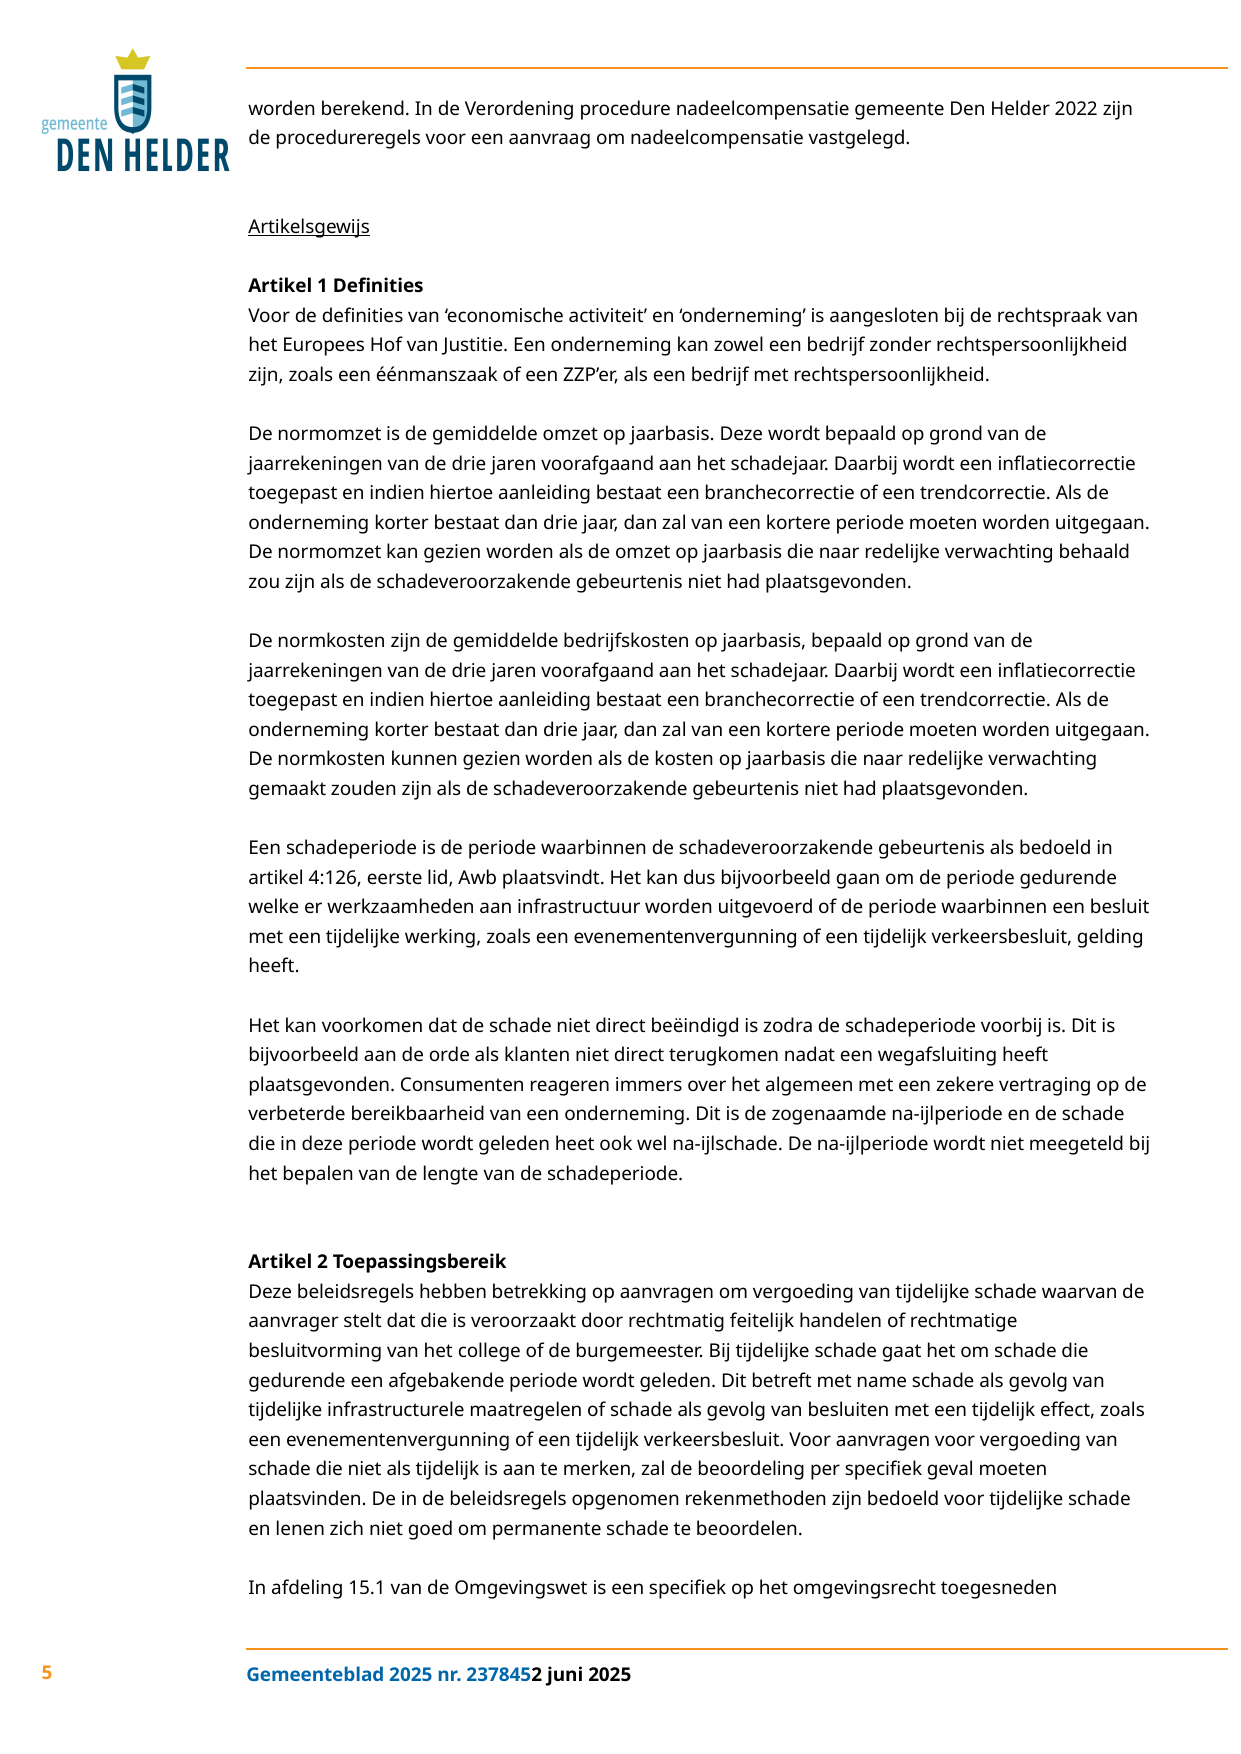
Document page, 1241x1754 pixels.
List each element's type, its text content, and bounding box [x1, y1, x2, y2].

text Artikelsgewijs [248, 213, 1152, 239]
picture [182, 144, 187, 165]
text worden berekend. In de Verordening procedure nadeelcompensatie gemeente Den Helder 2022 zijn de procedureregels voor een aanvraag om nadeelcompensatie vastgelegd. [248, 95, 1152, 150]
text De normkosten zijn de gemiddelde bedrijfskosten op jaarbasis, bepaald op grond van de jaarrekeningen van de drie jaren voorafgaand aan het schadejaar. Daarbij wordt een inflatiecorrectie toegepast en indien hiertoe aanleiding bestaat een branchecorrectie of een trendcorrectie. Als de onderneming korter bestaat dan drie jaar, dan zal van een kortere periode moeten worden uitgegaan. De normkosten kunnen gezien worden als de kosten op jaarbasis die naar redelijke verwachting gemaakt zouden zijn als de schadeveroorzakende gebeurtenis niet had plaatsgevonden. [248, 627, 1152, 801]
text Deze beleidsregels hebben betrekking op aanvragen om vergoeding van tijdelijke schade waarvan de aanvrager stelt dat die is veroorzaakt door rechtmatig feitelijk handelen of rechtmatige besluitvorming van het college of de burgemeester. Bij tijdelijke schade gaat het om schade die gedurende een afgebakende periode wordt geleden. Dit betreft met name schade als gevolg van tijdelijke infrastructurele maatregelen of schade als gevolg van besluiten met een tijdelijk effect, zoals een evenementenvergunning of een tijdelijk verkeersbesluit. Voor aanvragen voor vergoeding van schade die niet als tijdelijk is aan te merken, zal de beoordeling per specifiek geval moeten plaatsvinden. De in de beleidsregels opgenomen rekenmethoden zijn bedoeld voor tijdelijke schade en lenen zich niet goed om permanente schade te beoordelen. [248, 1278, 1152, 1541]
text In afdeling 15.1 van de Omgevingswet is een specifiek op het omgevingsrecht toegesneden [248, 1574, 1152, 1600]
text Voor de definities van ‘economische activiteit’ en ‘onderneming’ is aangesloten bij de rechtspraak van het Europees Hof van Justitie. Een onderneming kan zowel een bedrijf zonder rechtspersoonlijkheid zijn, zoals een éénmanszaak of een ZZP’er, als een bedrijf met rechtspersoonlijkheid. [248, 302, 1152, 387]
text Het kan voorkomen dat de schade niet direct beëindigd is zodra de schadeperiode voorbij is. Dit is bijvoorbeeld aan de orde als klanten niet direct terugkomen nadat een wegafsluiting heeft plaatsgevonden. Consumenten reageren immers over het algemeen met een zekere vertraging op de verbeterde bereikbaarheid van een onderneming. Dit is de zogenaamde na-ijlperiode en de schade die in deze periode wordt geleden heet ook wel na-ijlschade. De na-ijlperiode wordt niet meegeteld bij het bepalen van de lengte van de schadeperiode. [248, 1012, 1152, 1186]
picture [100, 154, 106, 172]
picture [41, 47, 231, 172]
picture [220, 160, 224, 172]
text Een schadeperiode is de periode waarbinnen de schadeveroorzakende gebeurtenis als bedoeld in artikel 4:126, eerste lid, Awb plaatsvindt. Het kan dus bijvoorbeeld gaan om de periode gedurende welke er werkzaamheden aan infrastructuur worden uitgevoerd of de periode waarbinnen een besluit met een tijdelijke werking, zoals een evenementenvergunning of een tijdelijk verkeersbesluit, gelding heeft. [248, 834, 1152, 978]
text Artikel 2 Toepassingsbereik [248, 1248, 1152, 1274]
picture [63, 144, 68, 165]
text Artikel 1 Definities [248, 272, 1152, 298]
text De normomzet is de gemiddelde omzet op jaarbasis. Deze wordt bepaald op grond van de jaarrekeningen van de drie jaren voorafgaand aan het schadejaar. Daarbij wordt een inflatiecorrectie toegepast en indien hiertoe aanleiding bestaat een branchecorrectie of een trendcorrectie. Als de onderneming korter bestaat dan drie jaar, dan zal van een kortere periode moeten worden uitgegaan. De normomzet kan gezien worden als de omzet op jaarbasis die naar redelijke verwachting behaald zou zijn als de schadeveroorzakende gebeurtenis niet had plaatsgevonden. [248, 420, 1152, 594]
picture [130, 157, 135, 172]
